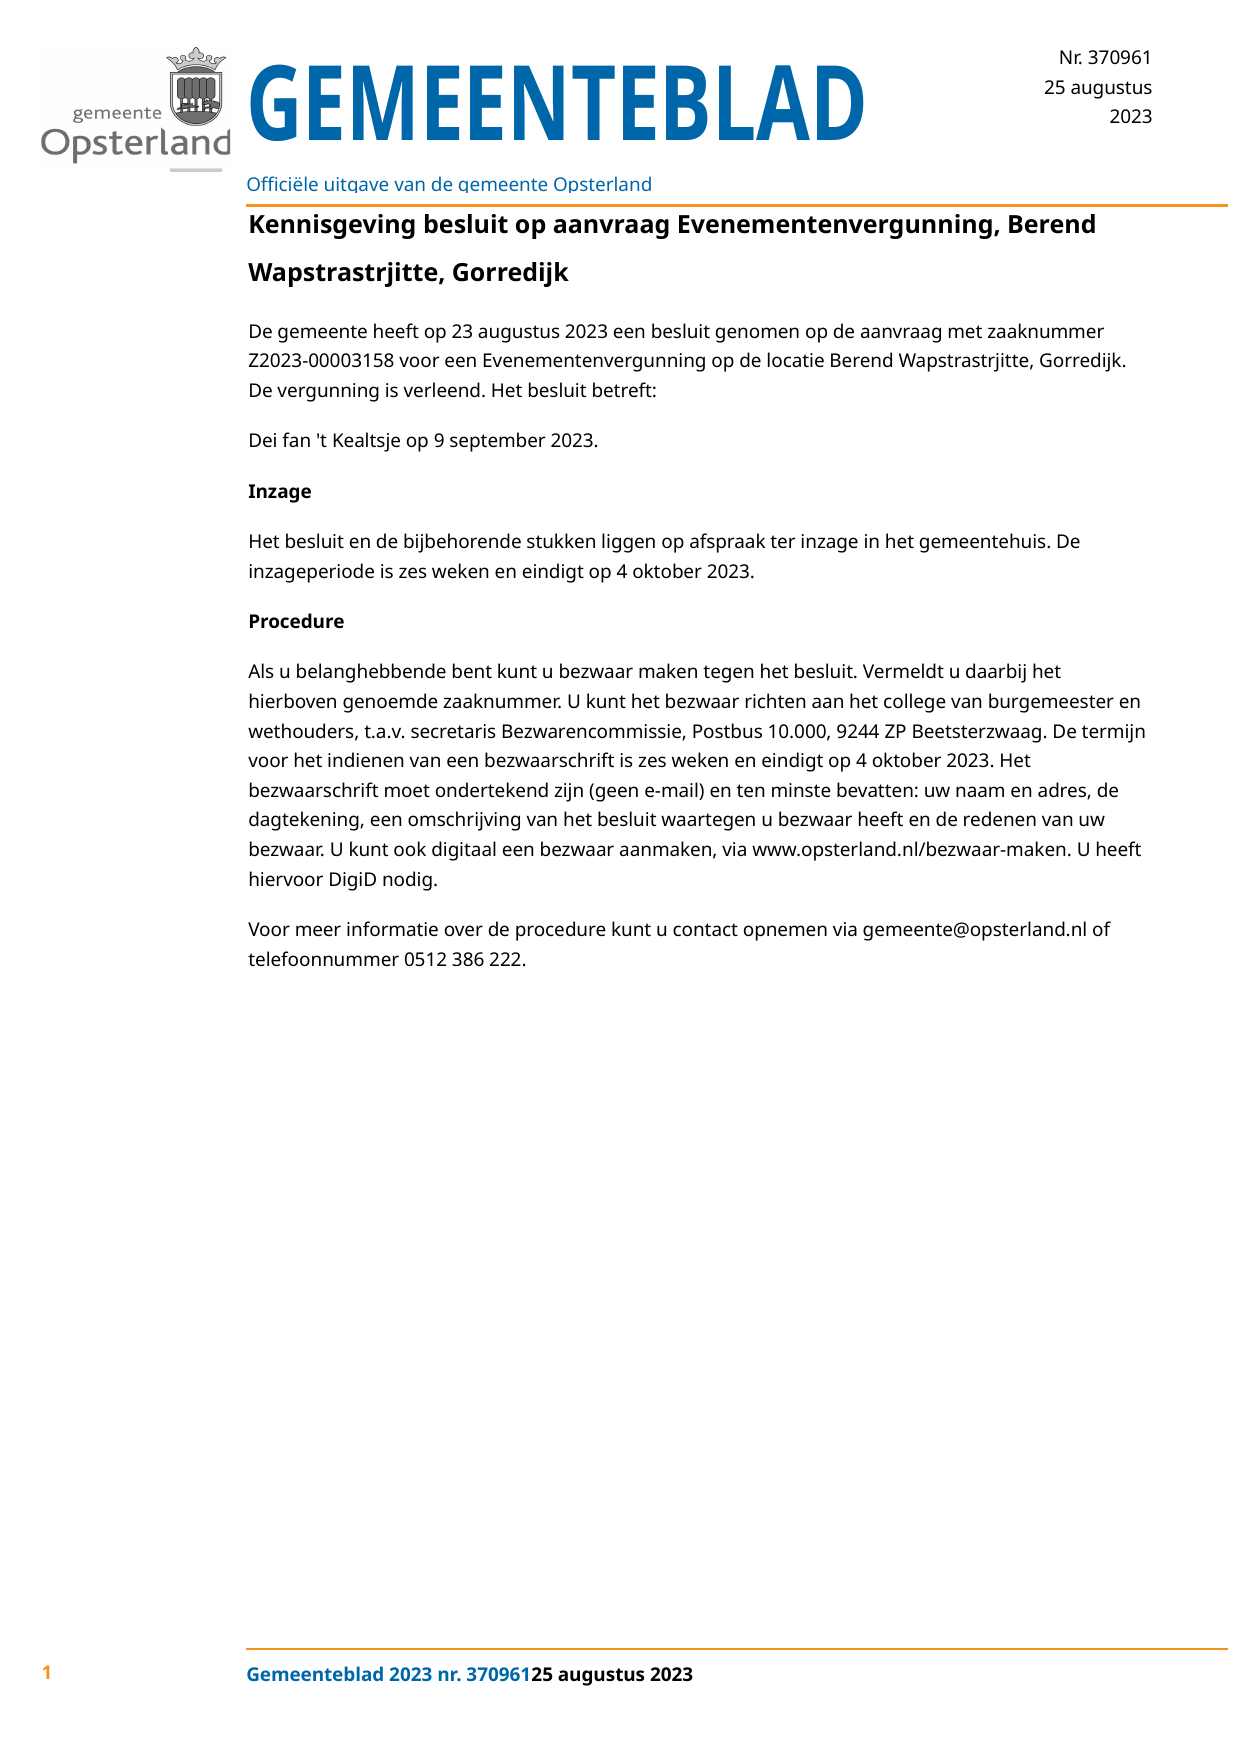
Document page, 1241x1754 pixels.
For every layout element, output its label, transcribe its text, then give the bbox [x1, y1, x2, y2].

text Voor meer informatie over de procedure kunt u contact opnemen via gemeente@opsterland.nl of telefoonnummer 0512 386 222. [248, 916, 1152, 972]
text Procedure [248, 608, 1152, 634]
text De gemeente heeft op 23 augustus 2023 een besluit genomen op de aanvraag met zaaknummer Z2023-00003158 voor een Evenementenvergunning op de locatie Berend Wapstrastrjitte, Gorredijk. De vergunning is verleend. Het besluit betreft: [248, 318, 1152, 403]
text Het besluit en de bijbehorende stukken liggen op afspraak ter inzage in het gemeentehuis. De inzageperiode is zes weken en eindigt op 4 oktober 2023. [248, 528, 1152, 584]
text Dei fan 't Kealtsje op 9 september 2023. [248, 427, 1152, 453]
picture [41, 47, 231, 172]
text Kennisgeving besluit op aanvraag Evenementenvergunning, Berend Wapstrastrjitte, Gorredijk [248, 207, 1152, 288]
text Als u belanghebbende bent kunt u bezwaar maken tegen het besluit. Vermeldt u daarbij het hierboven genoemde zaaknummer. U kunt het bezwaar richten aan het college van burgemeester en wethouders, t.a.v. secretaris Bezwarencommissie, Postbus 10.000, 9244 ZP Beetsterzwaag. De termijn voor het indienen van een bezwaarschrift is zes weken en eindigt op 4 oktober 2023. Het bezwaarschrift moet ondertekend zijn (geen e-mail) en ten minste bevatten: uw naam en adres, de dagtekening, een omschrijving van het besluit waartegen u bezwaar heeft en de redenen van uw bezwaar. U kunt ook digitaal een bezwaar aanmaken, via www.opsterland.nl/bezwaar-maken. U heeft hiervoor DigiD nodig. [248, 659, 1152, 892]
text Inzage [248, 478, 1152, 504]
